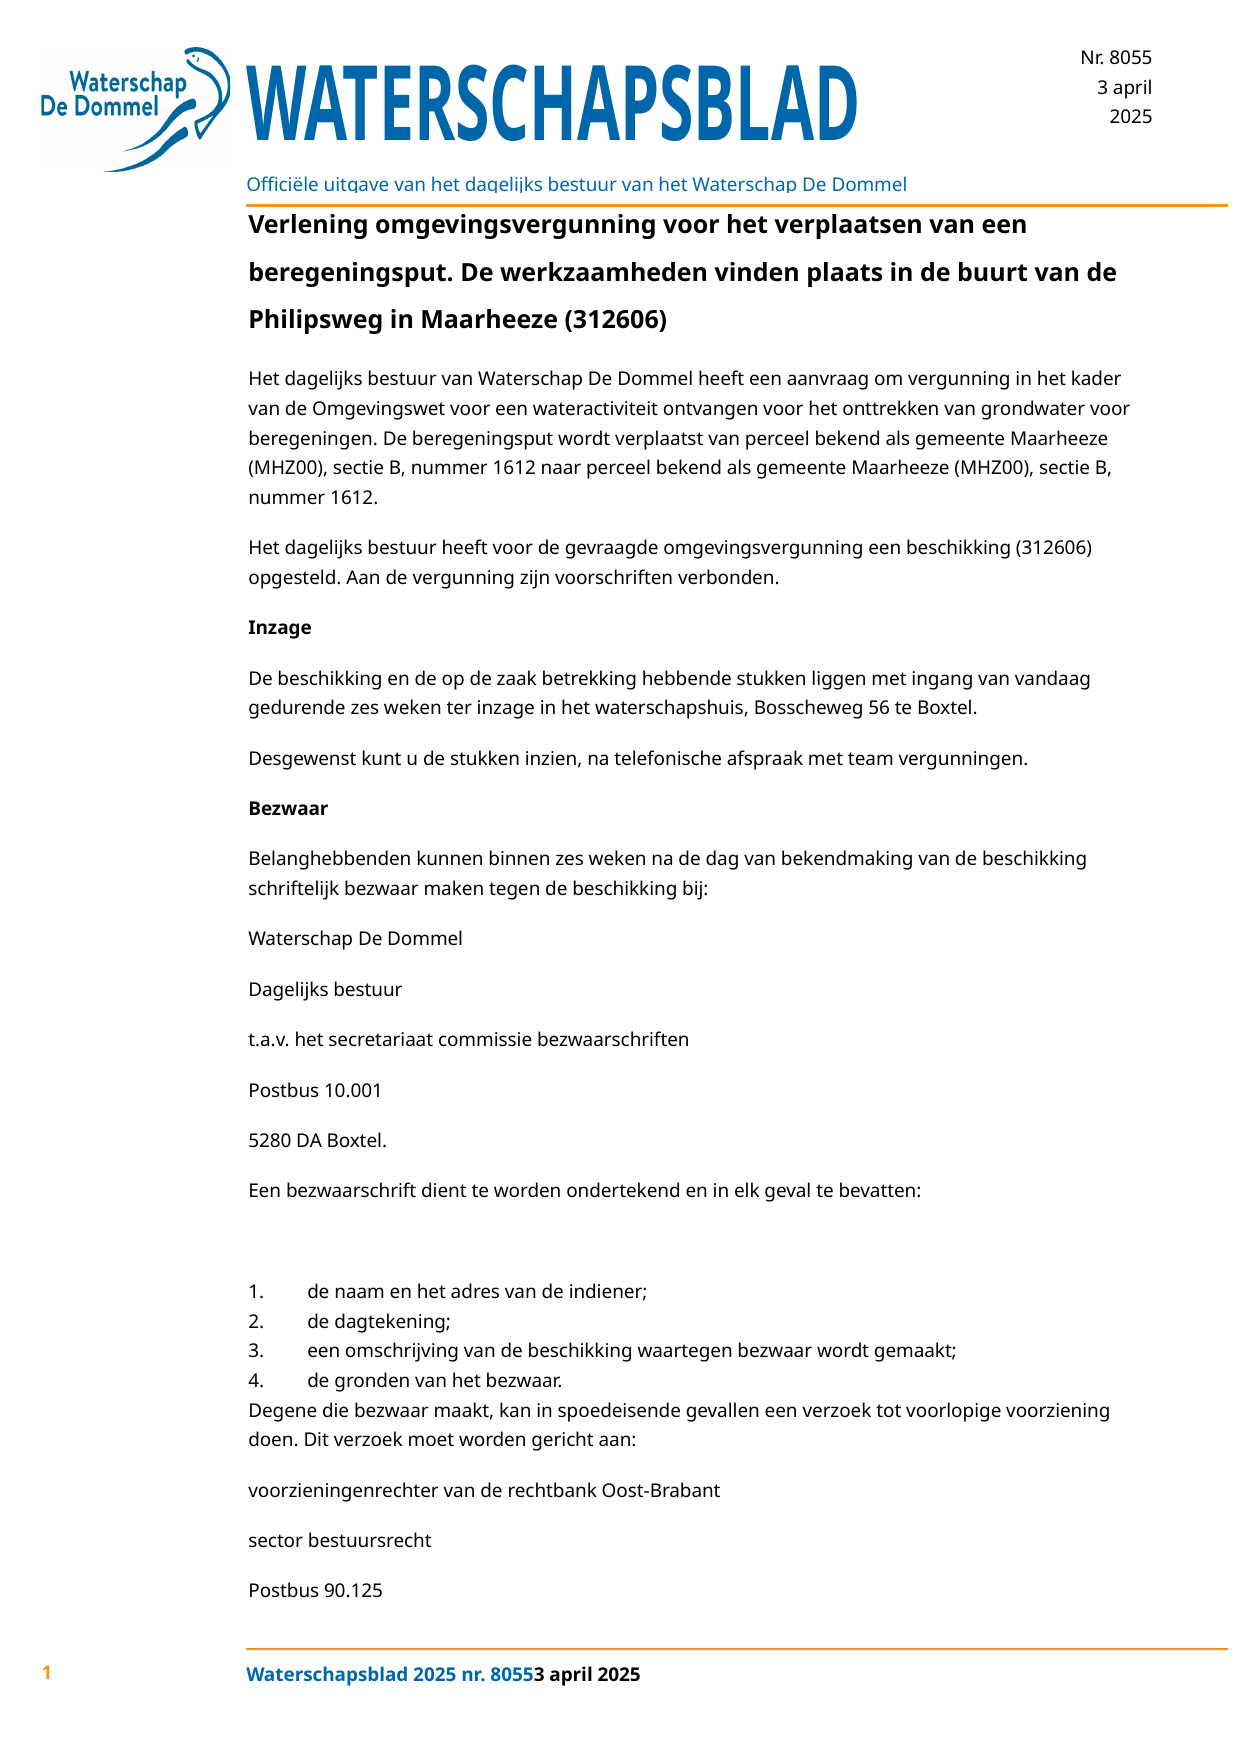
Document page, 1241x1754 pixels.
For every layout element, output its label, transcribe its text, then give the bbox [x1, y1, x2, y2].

text 5280 DA Boxtel. [248, 1127, 1152, 1153]
text Bezwaar [248, 795, 1152, 821]
text Desgewenst kunt u de stukken inzien, na telefonische afspraak met team vergunningen. [248, 745, 1152, 770]
text Het dagelijks bestuur heeft voor de gevraagde omgevingsvergunning een beschikking (312606) opgesteld. Aan de vergunning zijn voorschriften verbonden. [248, 534, 1152, 589]
list de naam en het adres van de indiener; [248, 1278, 1152, 1304]
text De beschikking en de op de zaak betrekking hebbende stukken liggen met ingang van vandaag gedurende zes weken ter inzage in het waterschapshuis, Bosscheweg 56 te Boxtel. [248, 665, 1152, 720]
text Verlening omgevingsvergunning voor het verplaatsen van een beregeningsput. De werkzaamheden vinden plaats in de buurt van de Philipsweg in Maarheeze (312606) [248, 207, 1152, 336]
picture [41, 47, 231, 172]
list de dagtekening; [248, 1308, 1152, 1334]
text Inzage [248, 614, 1152, 640]
text Belanghebbenden kunnen binnen zes weken na de dag van bekendmaking van de beschikking schriftelijk bezwaar maken tegen de beschikking bij: [248, 846, 1152, 901]
picture [45, 99, 51, 111]
list de gronden van het bezwaar. [248, 1367, 1152, 1393]
picture [198, 118, 210, 131]
text Waterschap De Dommel [248, 926, 1152, 951]
text Een bezwaarschrift dient te worden ondertekend en in elk geval te bevatten: [248, 1178, 1152, 1203]
text sector bestuursrecht [248, 1527, 1152, 1553]
list een omschrijving van de beschikking waartegen bezwaar wordt gemaakt; [248, 1338, 1152, 1363]
text voorzieningenrechter van de rechtbank Oost-Brabant [248, 1477, 1152, 1502]
text Dagelijks bestuur [248, 976, 1152, 1002]
text Degene die bezwaar maakt, kan in spoedeisende gevallen een verzoek tot voorlopige voorziening doen. Dit verzoek moet worden gericht aan: [248, 1397, 1152, 1452]
picture [204, 47, 231, 76]
text t.a.v. het secretariaat commissie bezwaarschriften [248, 1026, 1152, 1052]
text Het dagelijks bestuur van Waterschap De Dommel heeft een aanvraag om vergunning in het kader van de Omgevingswet voor een wateractiviteit ontvangen voor het onttrekken van grondwater voor beregeningen. De beregeningsput wordt verplaatst van perceel bekend als gemeente Maarheeze (MHZ00), sectie B, nummer 1612 naar perceel bekend als gemeente Maarheeze (MHZ00), sectie B, nummer 1612. [248, 366, 1152, 509]
text Postbus 90.125 [248, 1578, 1152, 1603]
text Postbus 10.001 [248, 1077, 1152, 1102]
